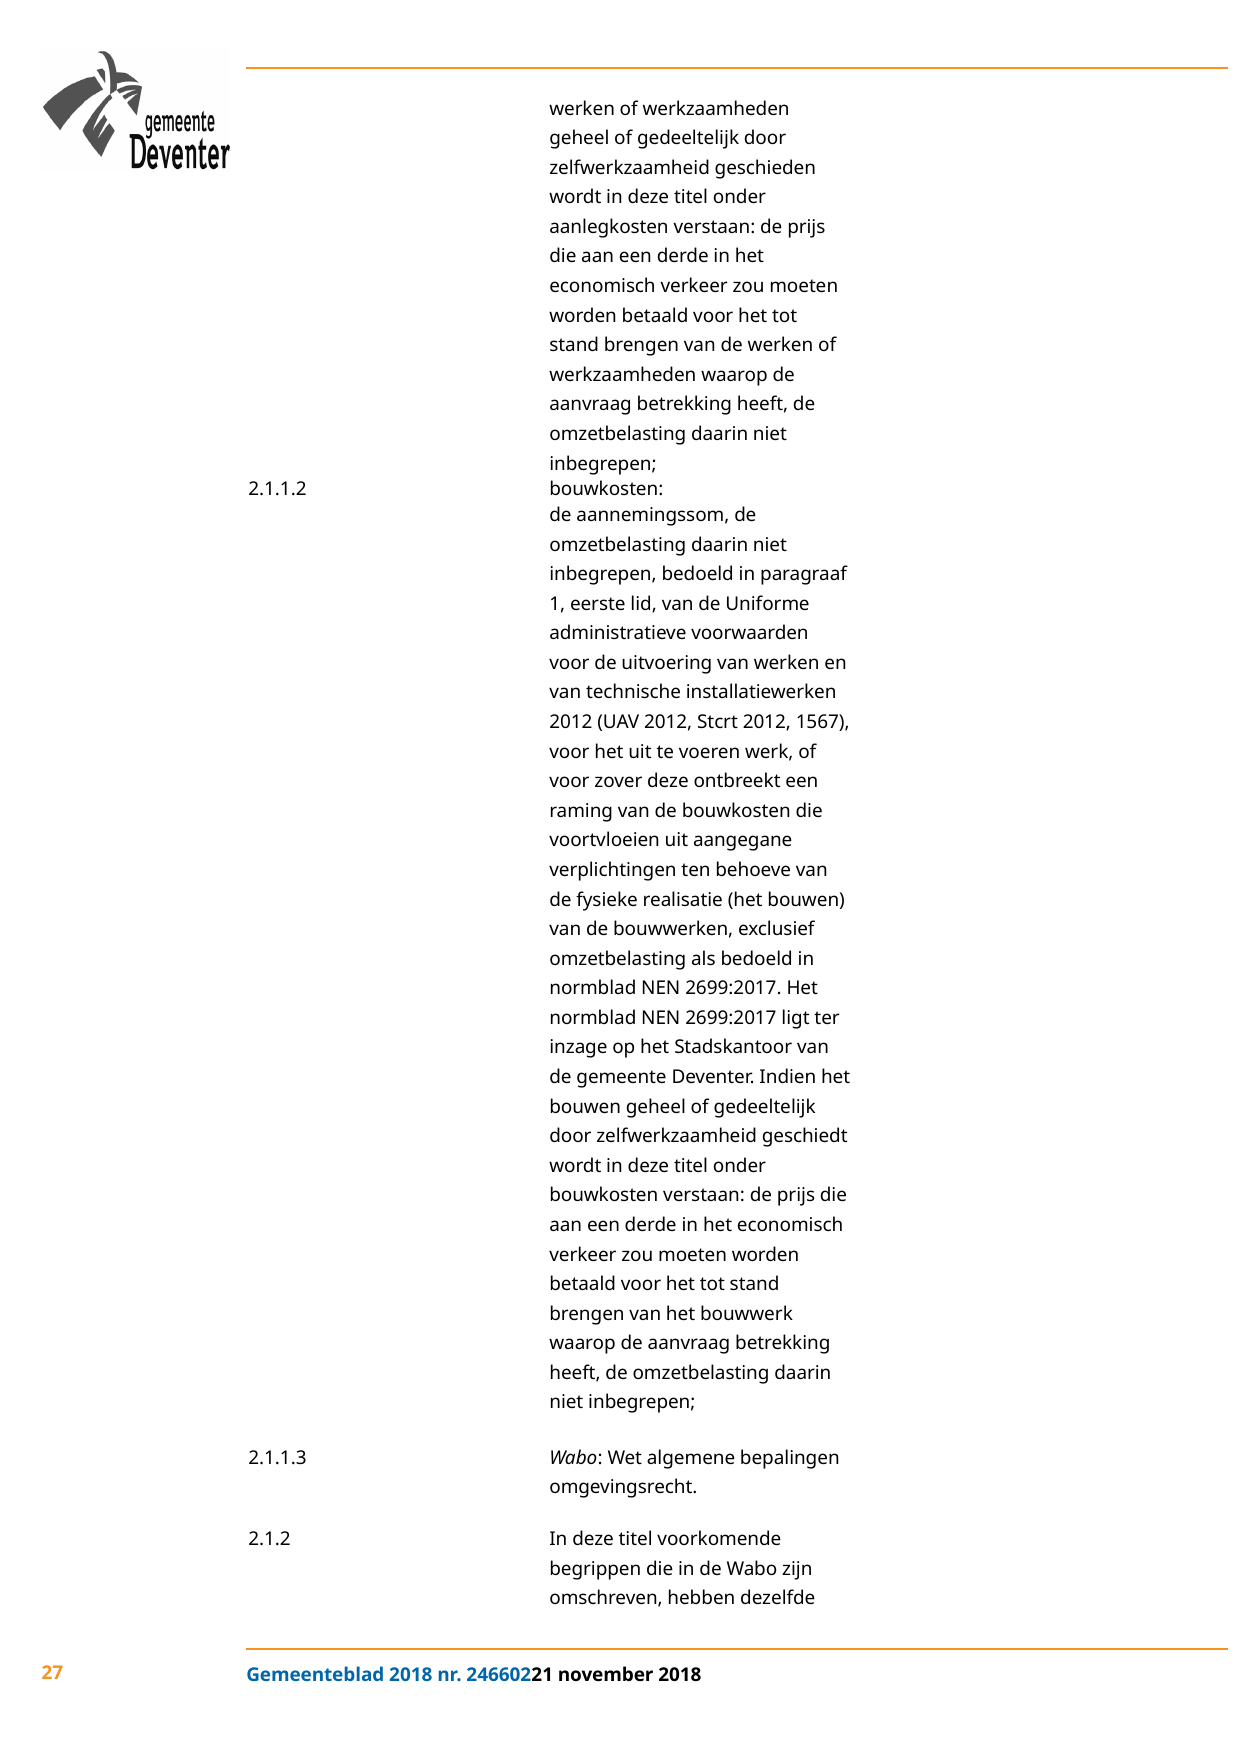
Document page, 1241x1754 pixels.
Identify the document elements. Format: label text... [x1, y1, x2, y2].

table_cell [850, 95, 1152, 476]
table_cell werken of werkzaamheden geheel of gedeeltelijk door zelfwerkzaamheid geschieden wordt in deze titel onder aanlegkosten verstaan: de prijs die aan een derde in het economisch verkeer zou moeten worden betaald voor het tot stand brengen van de werken of werkzaamheden waarop de aanvraag betrekking heeft, de omzetbelasting daarin niet inbegrepen; [549, 95, 850, 476]
table_cell 2.1.1.3 [248, 1444, 549, 1499]
table_cell [850, 476, 1152, 501]
table_cell Wabo: Wet algemene bepalingen omgevingsrecht. [549, 1444, 850, 1499]
table_cell [850, 1525, 1152, 1610]
table_cell [549, 1499, 850, 1525]
table_cell [248, 501, 549, 1444]
table_cell [850, 1444, 1152, 1499]
table_cell 2.1.1.2 [248, 476, 549, 501]
picture [41, 47, 231, 172]
table_cell [850, 1499, 1152, 1525]
table_cell [248, 95, 549, 476]
table_cell [850, 501, 1152, 1444]
table_cell de aannemingssom, de omzetbelasting daarin niet inbegrepen, bedoeld in paragraaf 1, eerste lid, van de Uniforme administratieve voorwaarden voor de uitvoering van werken en van technische installatiewerken 2012 (UAV 2012, Stcrt 2012, 1567), voor het uit te voeren werk, of voor zover deze ontbreekt een raming van de bouwkosten die voortvloeien uit aangegane verplichtingen ten behoeve van de fysieke realisatie (het bouwen) van de bouwwerken, exclusief omzetbelasting als bedoeld in normblad NEN 2699:2017. Het normblad NEN 2699:2017 ligt ter inzage op het Stadskantoor van de gemeente Deventer. Indien het bouwen geheel of gedeeltelijk door zelfwerkzaamheid geschiedt wordt in deze titel onder bouwkosten verstaan: de prijs die aan een derde in het economisch verkeer zou moeten worden betaald voor het tot stand brengen van het bouwwerk waarop de aanvraag betrekking heeft, de omzetbelasting daarin niet inbegrepen; [549, 501, 850, 1444]
table_cell 2.1.2 [248, 1525, 549, 1610]
table_cell In deze titel voorkomende begrippen die in de Wabo zijn omschreven, hebben dezelfde [549, 1525, 850, 1610]
table_cell bouwkosten: [549, 476, 850, 501]
table_cell [248, 1499, 549, 1525]
